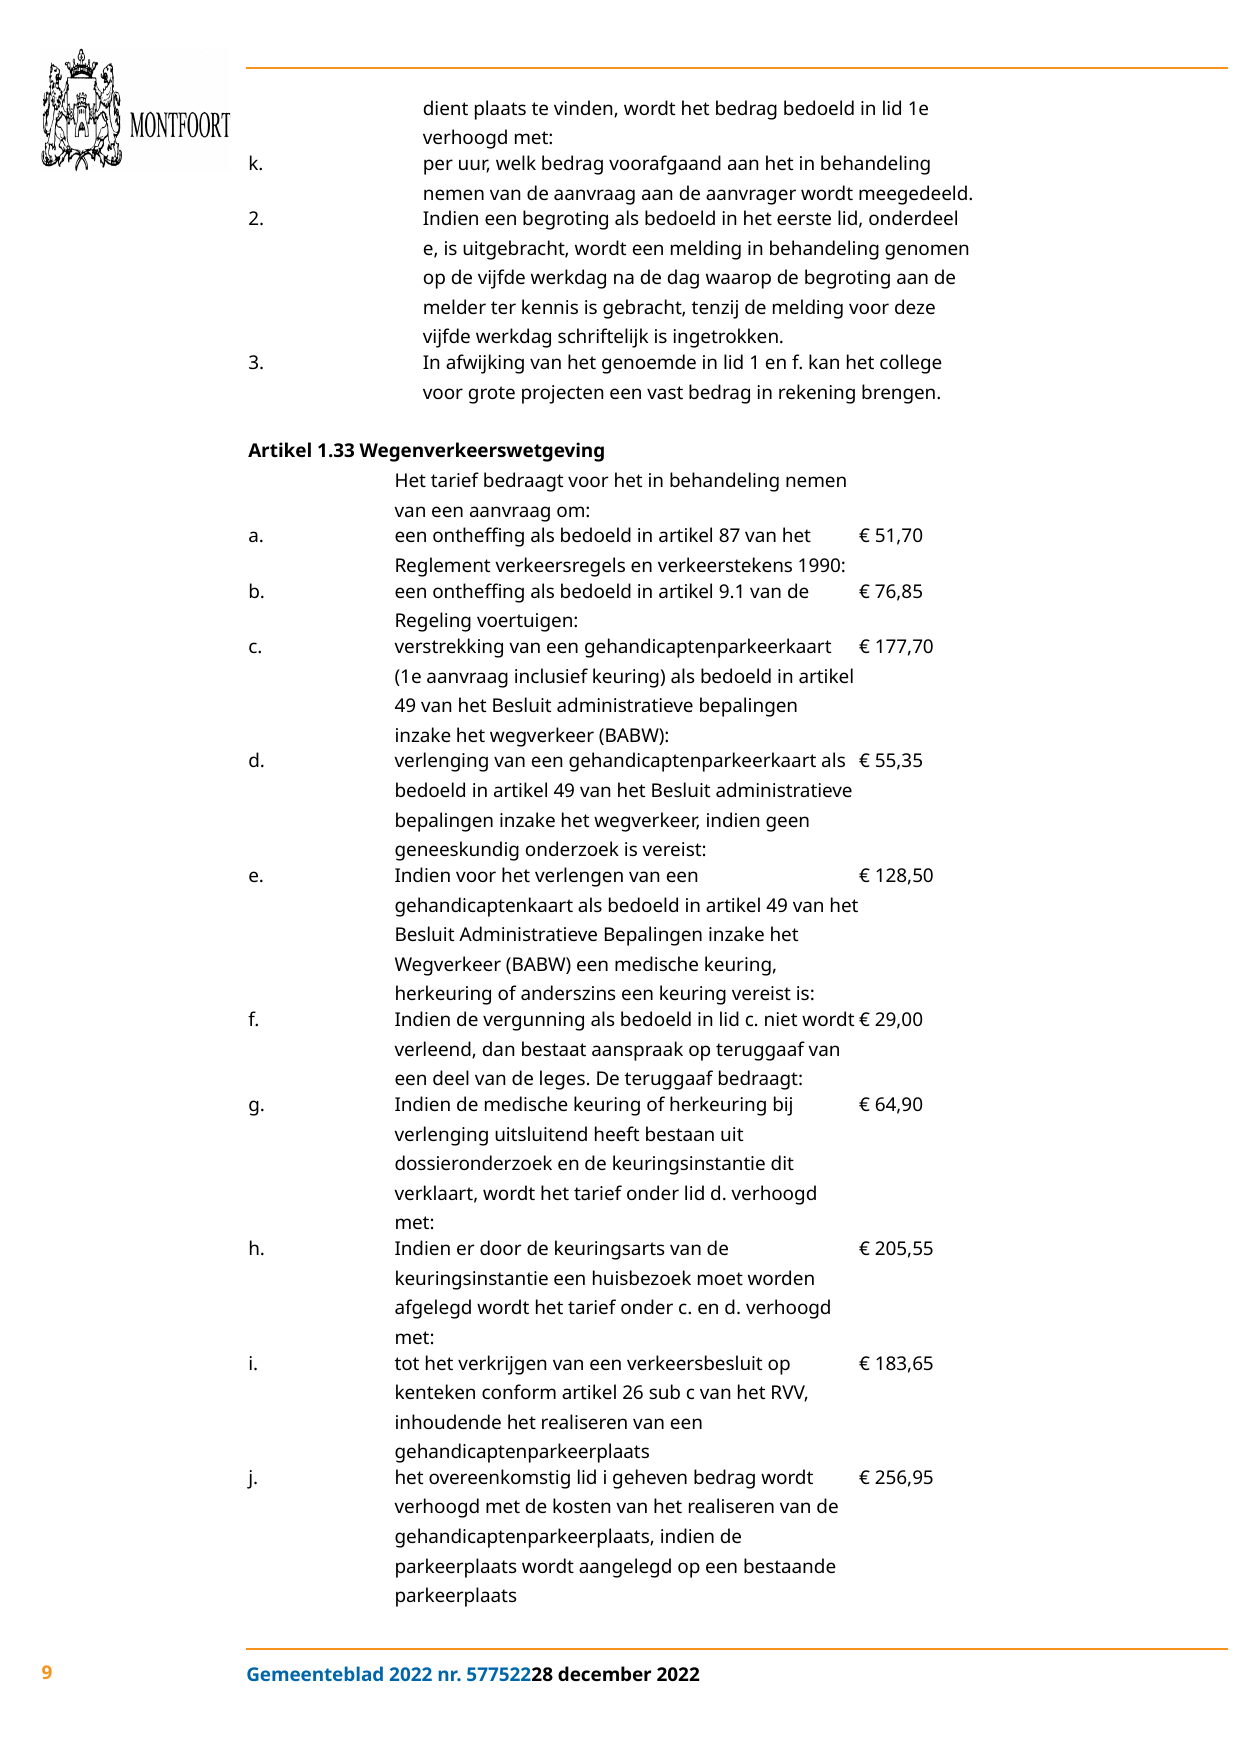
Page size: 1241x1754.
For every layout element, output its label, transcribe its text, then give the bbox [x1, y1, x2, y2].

table_cell Indien de vergunning als bedoeld in lid c. niet wordt verleend, dan bestaat aanspraak op teruggaaf van een deel van de leges. De teruggaaf bedraagt: [394, 1006, 859, 1091]
table_cell verlenging van een gehandicaptenparkeerkaart als bedoeld in artikel 49 van het Besluit administratieve bepalingen inzake het wegverkeer, indien geen geneeskundig onderzoek is vereist: [394, 748, 859, 862]
table_cell € 76,85 [859, 578, 1152, 633]
table_cell Indien voor het verlengen van een gehandicaptenkaart als bedoeld in artikel 49 van het Besluit Administratieve Bepalingen inzake het Wegverkeer (BABW) een medische keuring, herkeuring of anderszins een keuring vereist is: [394, 862, 859, 1006]
table_cell g. [248, 1091, 394, 1235]
table_cell € 51,70 [859, 523, 1152, 578]
table_cell [977, 150, 1152, 205]
table_cell [977, 350, 1152, 405]
table_cell het overeenkomstig lid i geheven bedrag wordt verhoogd met de kosten van het realiseren van de gehandicaptenparkeerplaats, indien de parkeerplaats wordt aangelegd op een bestaande parkeerplaats [394, 1464, 859, 1608]
table_cell j. [248, 1464, 394, 1608]
table_cell d. [248, 748, 394, 862]
table_cell per uur, welk bedrag voorafgaand aan het in behandeling nemen van de aanvraag aan de aanvrager wordt meegedeeld. [423, 150, 977, 205]
table_cell tot het verkrijgen van een verkeersbesluit op kenteken conform artikel 26 sub c van het RVV, inhoudende het realiseren van een gehandicaptenparkeerplaats [394, 1350, 859, 1464]
table_cell [977, 95, 1152, 150]
table_cell [248, 95, 423, 150]
table_cell f. [248, 1006, 394, 1091]
table_cell b. [248, 578, 394, 633]
table_cell [977, 205, 1152, 349]
table_header Het tarief bedraagt voor het in behandeling nemen van een aanvraag om: [394, 467, 859, 523]
table_cell 3. [248, 350, 423, 405]
table_cell In afwijking van het genoemde in lid 1 en f. kan het college voor grote projecten een vast bedrag in rekening brengen. [423, 350, 977, 405]
table_cell c. [248, 633, 394, 748]
table_header [248, 467, 394, 523]
text Artikel 1.33 Wegenverkeerswetgeving [248, 438, 1152, 463]
table_cell verstrekking van een gehandicaptenparkeerkaart (1e aanvraag inclusief keuring) als bedoeld in artikel 49 van het Besluit administratieve bepalingen inzake het wegverkeer (BABW): [394, 633, 859, 748]
table_cell een ontheffing als bedoeld in artikel 87 van het Reglement verkeersregels en verkeerstekens 1990: [394, 523, 859, 578]
table_cell Indien een begroting als bedoeld in het eerste lid, onderdeel e, is uitgebracht, wordt een melding in behandeling genomen op de vijfde werkdag na de dag waarop de begroting aan de melder ter kennis is gebracht, tenzij de melding voor deze vijfde werkdag schriftelijk is ingetrokken. [423, 205, 977, 349]
picture [41, 47, 231, 172]
table_cell Indien er door de keuringsarts van de keuringsinstantie een huisbezoek moet worden afgelegd wordt het tarief onder c. en d. verhoogd met: [394, 1235, 859, 1350]
table_cell € 256,95 [859, 1464, 1005, 1608]
table_cell Indien de medische keuring of herkeuring bij verlenging uitsluitend heeft bestaan uit dossieronderzoek en de keuringsinstantie dit verklaart, wordt het tarief onder lid d. verhoogd met: [394, 1091, 859, 1235]
table_cell a. [248, 523, 394, 578]
table_cell € 55,35 [859, 748, 1152, 862]
table_cell k. [248, 150, 423, 205]
table_cell een ontheffing als bedoeld in artikel 9.1 van de Regeling voertuigen: [394, 578, 859, 633]
table_cell € 183,65 [859, 1350, 1005, 1464]
table_cell € 177,70 [859, 633, 1152, 748]
table_cell € 128,50 [859, 862, 1152, 1006]
table_cell dient plaats te vinden, wordt het bedrag bedoeld in lid 1e verhoogd met: [423, 95, 977, 150]
table_cell € 64,90 [859, 1091, 1152, 1235]
table_cell e. [248, 862, 394, 1006]
table_cell 2. [248, 205, 423, 349]
table_cell € 205,55 [859, 1235, 1152, 1350]
table_cell i. [248, 1350, 394, 1464]
table_header [859, 467, 1152, 523]
table_cell € 29,00 [859, 1006, 1152, 1091]
table_cell h. [248, 1235, 394, 1350]
